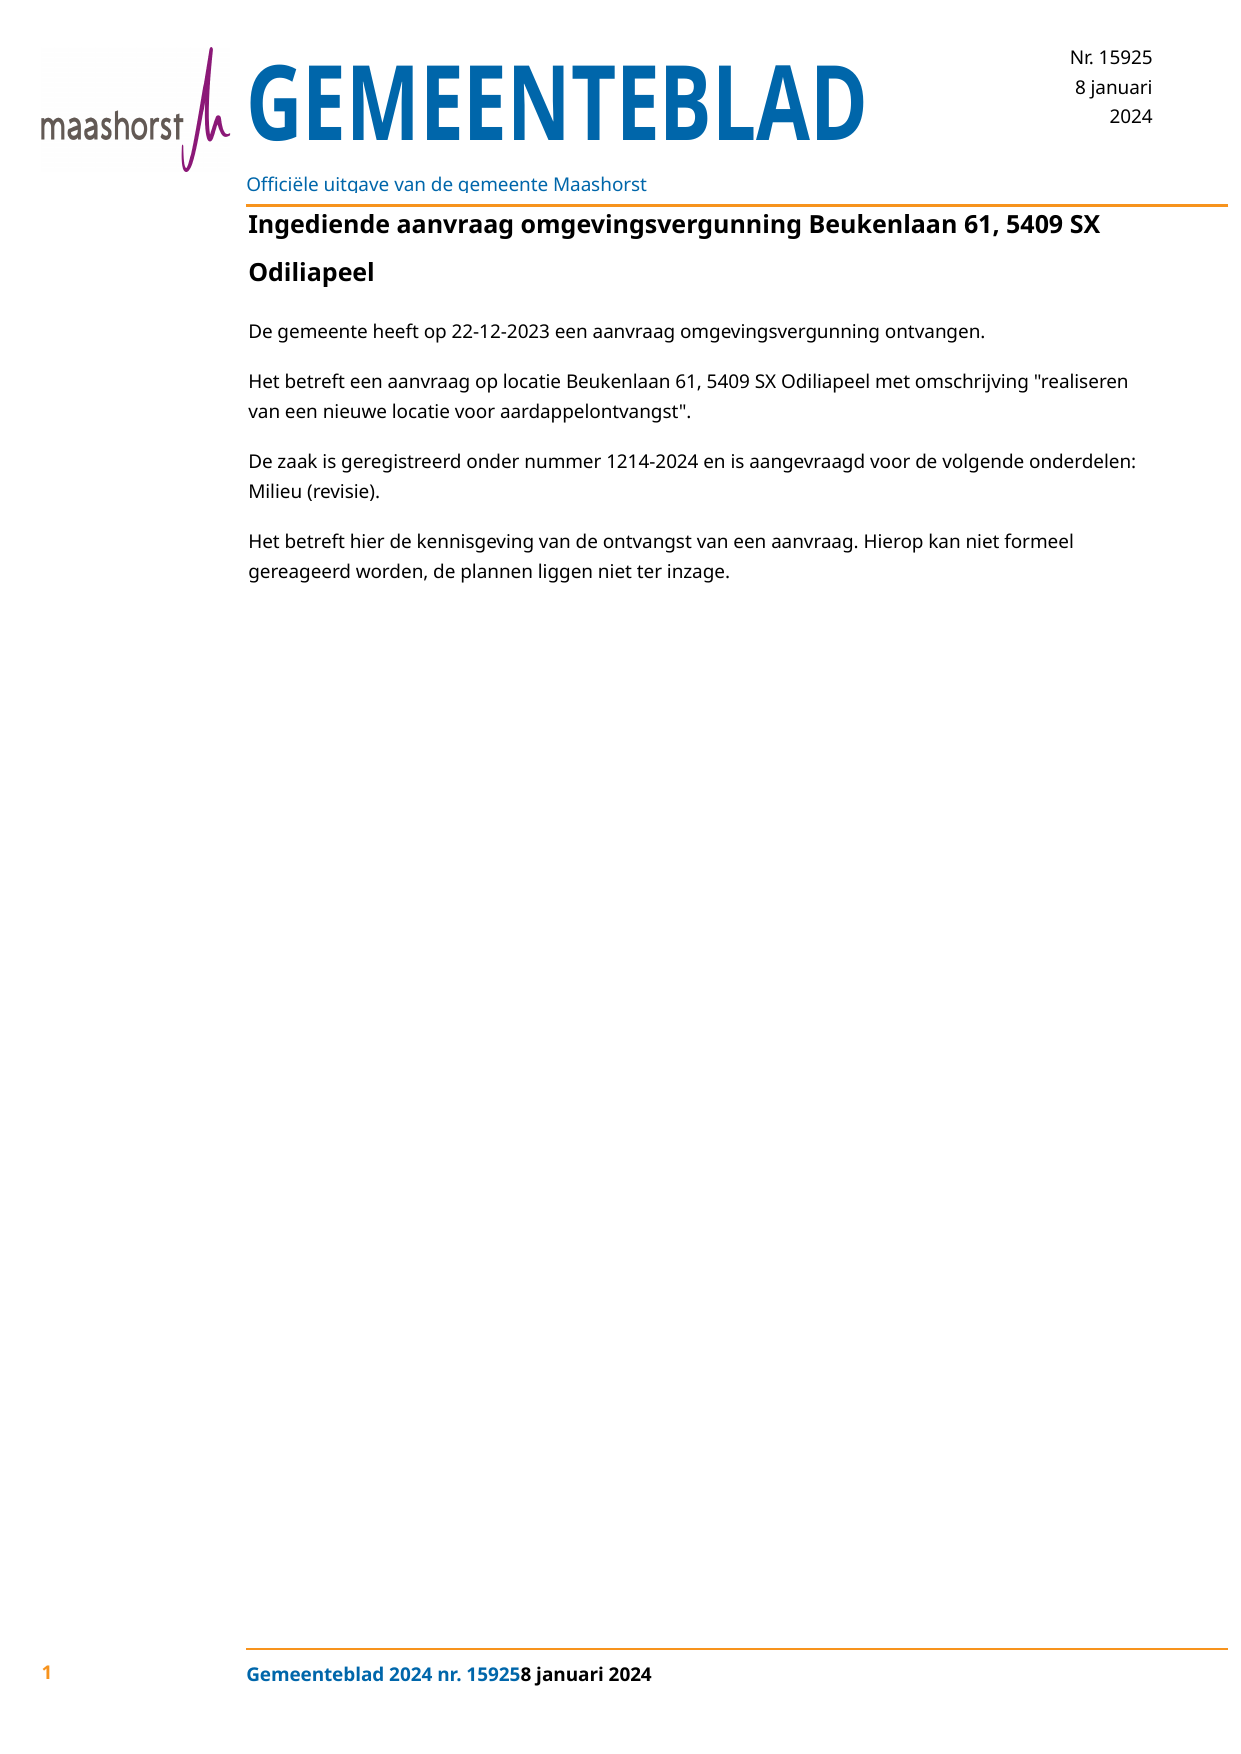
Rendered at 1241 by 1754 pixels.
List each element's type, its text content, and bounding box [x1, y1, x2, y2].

picture [41, 47, 231, 172]
text Ingediende aanvraag omgevingsvergunning Beukenlaan 61, 5409 SX Odiliapeel [248, 207, 1152, 288]
text De gemeente heeft op 22-12-2023 een aanvraag omgevingsvergunning ontvangen. [248, 318, 1152, 344]
text Het betreft een aanvraag op locatie Beukenlaan 61, 5409 SX Odiliapeel met omschrijving "realiseren van een nieuwe locatie voor aardappelontvangst". [248, 368, 1152, 424]
text Het betreft hier de kennisgeving van de ontvangst van een aanvraag. Hierop kan niet formeel gereageerd worden, de plannen liggen niet ter inzage. [248, 528, 1152, 584]
text De zaak is geregistreerd onder nummer 1214-2024 en is aangevraagd voor de volgende onderdelen: Milieu (revisie). [248, 448, 1152, 504]
